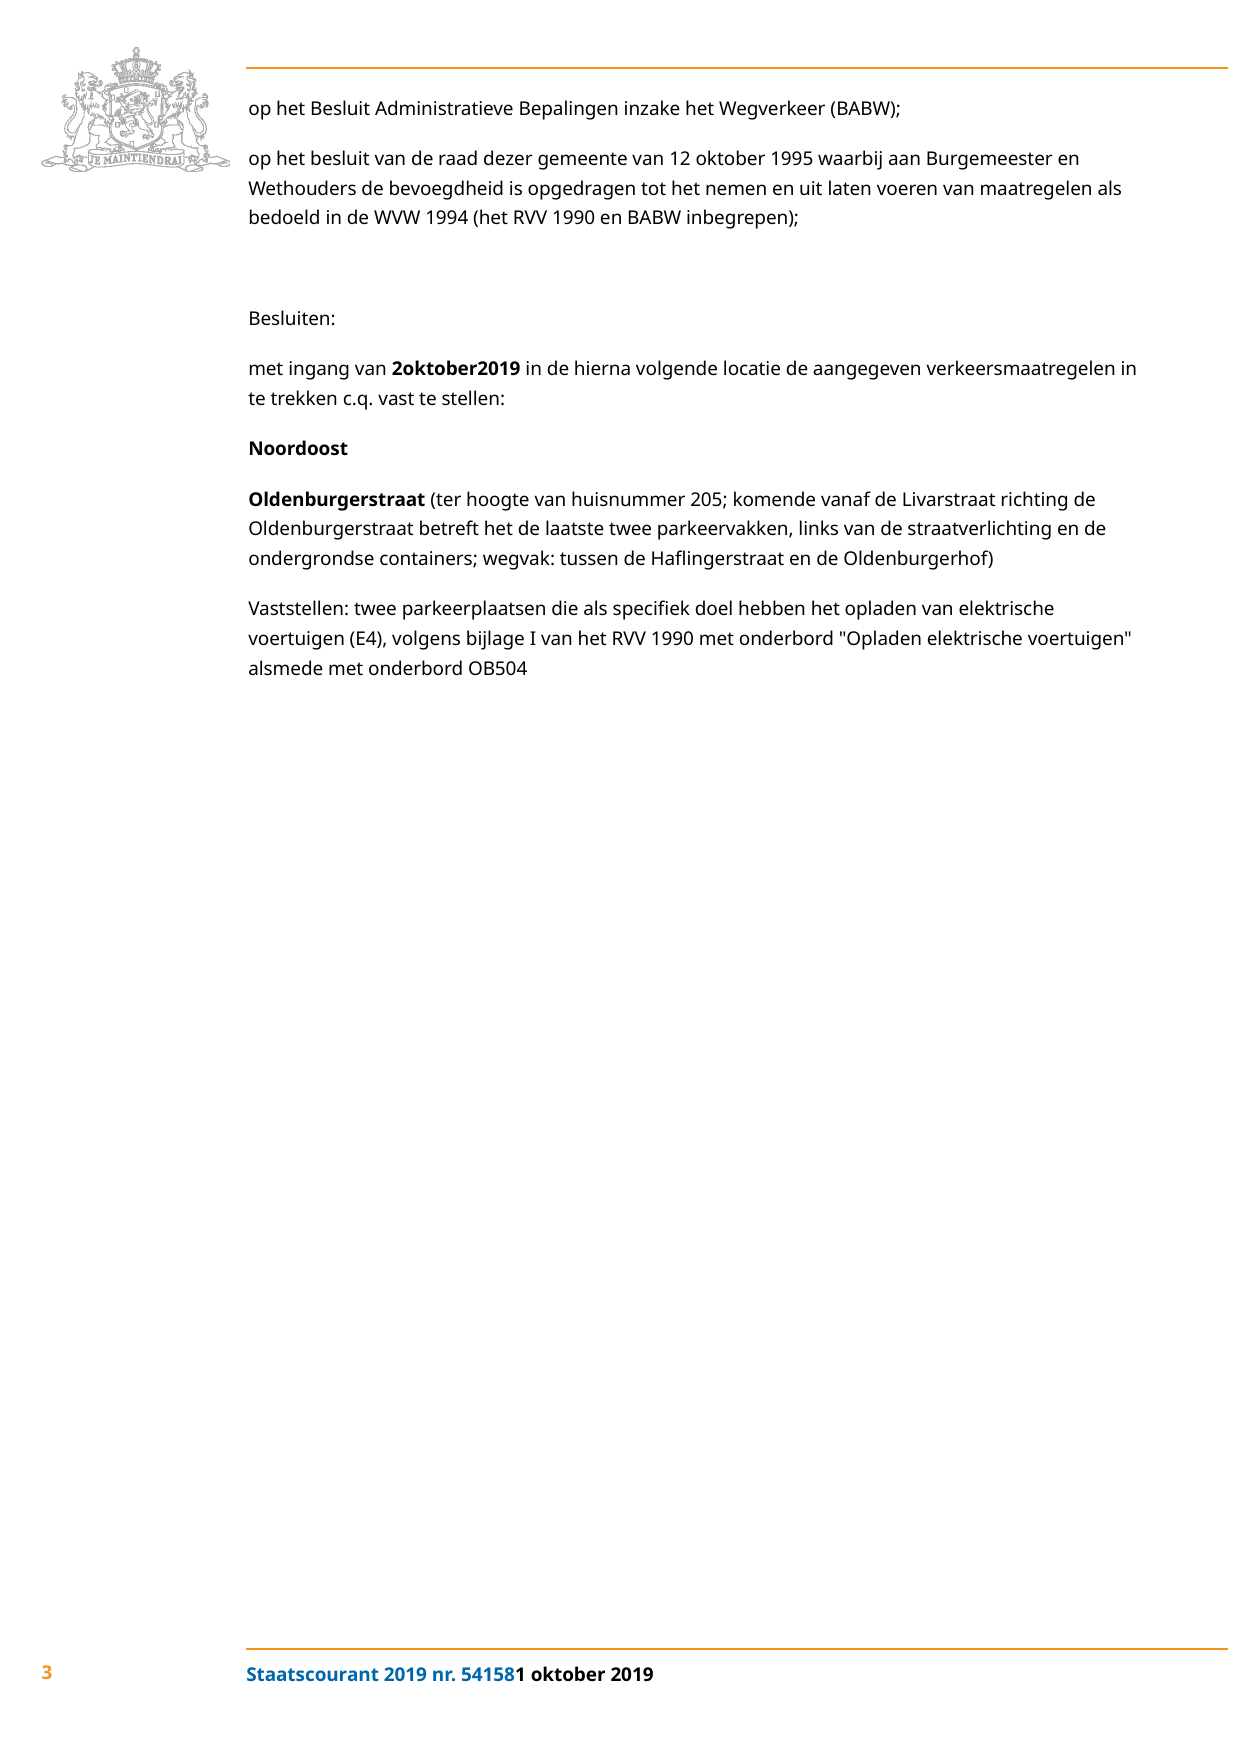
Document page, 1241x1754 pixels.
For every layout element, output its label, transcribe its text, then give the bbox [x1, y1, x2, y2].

picture [41, 47, 231, 172]
text Besluiten: [248, 305, 1152, 331]
text Vaststellen: twee parkeerplaatsen die als specifiek doel hebben het opladen van elektrische voertuigen (E4), volgens bijlage I van het RVV 1990 met onderbord "Opladen elektrische voertuigen" alsmede met onderbord OB504 [248, 596, 1152, 681]
text Oldenburgerstraat (ter hoogte van huisnummer 205; komende vanaf de Livarstraat richting de Oldenburgerstraat betreft het de laatste twee parkeervakken, links van de straatverlichting en de ondergrondse containers; wegvak: tussen de Haflingerstraat en de Oldenburgerhof) [248, 486, 1152, 571]
text op het Besluit Administratieve Bepalingen inzake het Wegverkeer (BABW); [248, 95, 1152, 121]
text op het besluit van de raad dezer gemeente van 12 oktober 1995 waarbij aan Burgemeester en Wethouders de bevoegdheid is opgedragen tot het nemen en uit laten voeren van maatregelen als bedoeld in de WVW 1994 (het RVV 1990 en BABW inbegrepen); [248, 145, 1152, 230]
text met ingang van 2oktober2019 in de hierna volgende locatie de aangegeven verkeersmaatregelen in te trekken c.q. vast te stellen: [248, 356, 1152, 411]
text Noordoost [248, 436, 1152, 461]
